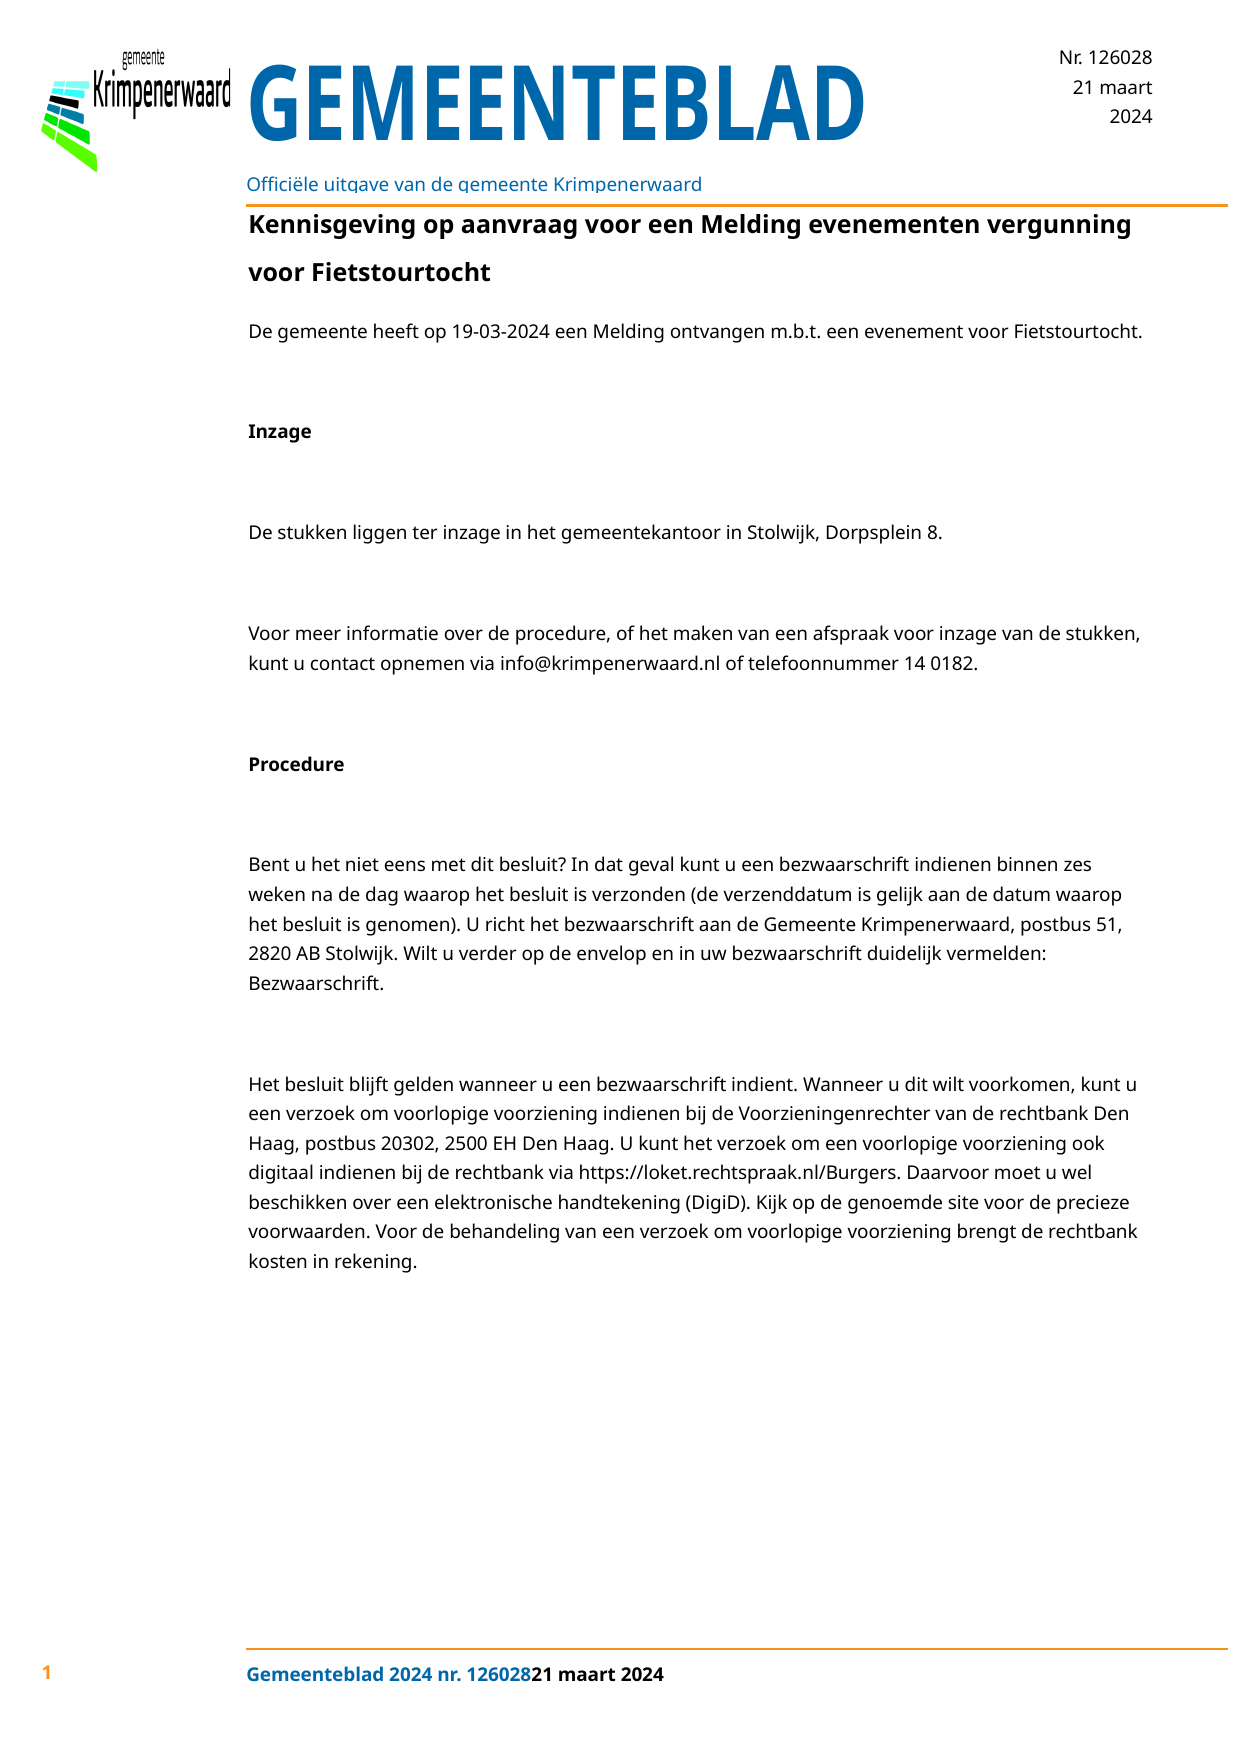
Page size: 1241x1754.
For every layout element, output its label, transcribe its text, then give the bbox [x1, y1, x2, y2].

text Bent u het niet eens met dit besluit? In dat geval kunt u een bezwaarschrift indienen binnen zes weken na de dag waarop het besluit is verzonden (de verzenddatum is gelijk aan de datum waarop het besluit is genomen). U richt het bezwaarschrift aan de Gemeente Krimpenerwaard, postbus 51, 2820 AB Stolwijk. Wilt u verder op de envelop en in uw bezwaarschrift duidelijk vermelden: Bezwaarschrift. [248, 852, 1152, 996]
text Het besluit blijft gelden wanneer u een bezwaarschrift indient. Wanneer u dit wilt voorkomen, kunt u een verzoek om voorlopige voorziening indienen bij de Voorzieningenrechter van de rechtbank Den Haag, postbus 20302, 2500 EH Den Haag. U kunt het verzoek om een voorlopige voorziening ook digitaal indienen bij de rechtbank via https://loket.rechtspraak.nl/Burgers. Daarvoor moet u wel beschikken over een elektronische handtekening (DigiD). Kijk op de genoemde site voor de precieze voorwaarden. Voor de behandeling van een verzoek om voorlopige voorziening brengt de rechtbank kosten in rekening. [248, 1071, 1152, 1274]
text Procedure [248, 751, 1152, 777]
text Inzage [248, 419, 1152, 444]
picture [41, 47, 231, 172]
text Kennisgeving op aanvraag voor een Melding evenementen vergunning voor Fietstourtocht [248, 207, 1152, 288]
text Voor meer informatie over de procedure, of het maken van een afspraak voor inzage van de stukken, kunt u contact opnemen via info@krimpenerwaard.nl of telefoonnummer 14 0182. [248, 620, 1152, 676]
text De stukken liggen ter inzage in het gemeentekantoor in Stolwijk, Dorpsplein 8. [248, 519, 1152, 545]
text De gemeente heeft op 19-03-2024 een Melding ontvangen m.b.t. een evenement voor Fietstourtocht. [248, 318, 1152, 344]
